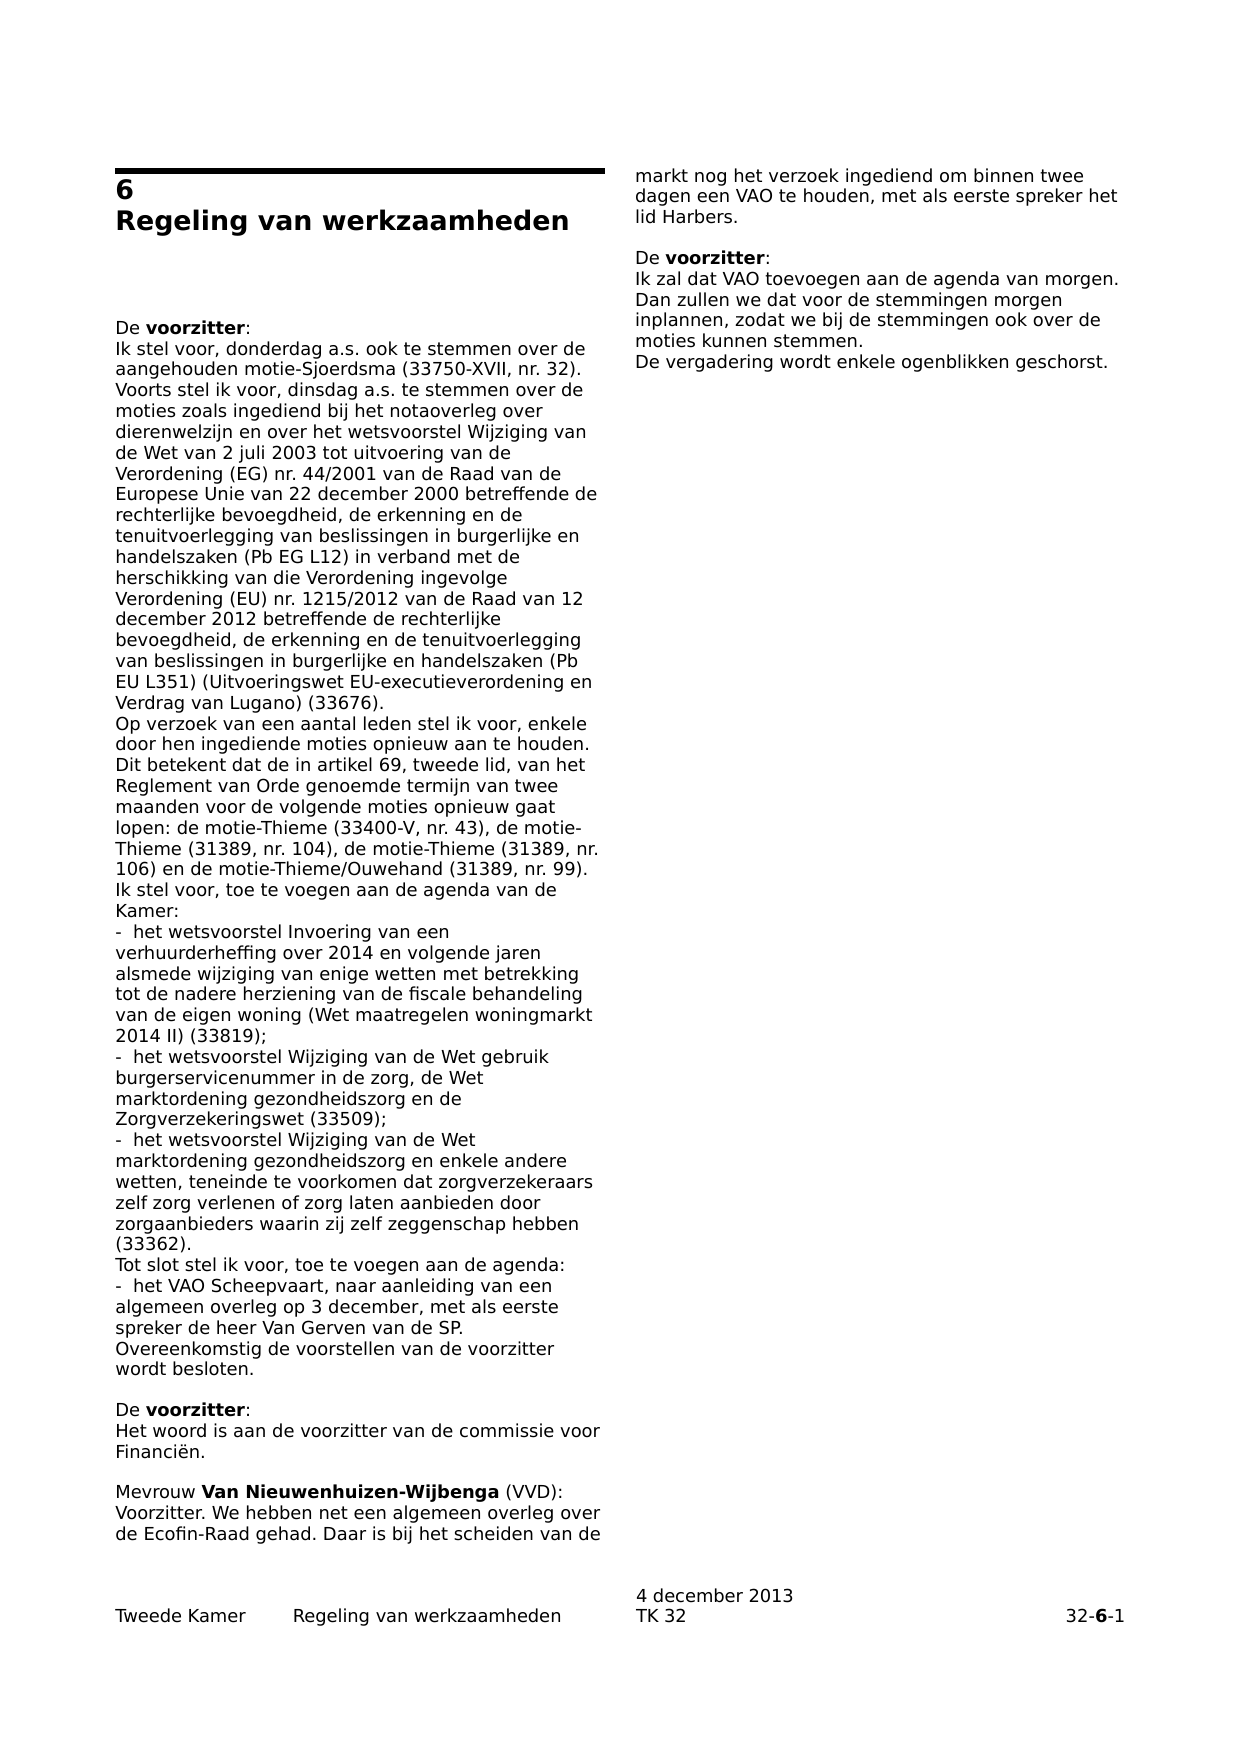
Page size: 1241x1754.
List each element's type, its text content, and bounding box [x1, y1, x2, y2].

text De voorzitter: [115, 1400, 605, 1421]
text Voorzitter. We hebben net een algemeen overleg over de Ecofin-Raad gehad. Daar is bij het scheiden van de [115, 1503, 605, 1545]
text De voorzitter: [115, 318, 605, 338]
text De vergadering wordt enkele ogenblikken geschorst. [635, 352, 1125, 373]
list het VAO Scheepvaart, naar aanleiding van een algemeen overleg op 3 december, met als eerste spreker de heer Van Gerven van de SP. [115, 1276, 605, 1338]
text Het woord is aan de voorzitter van de commissie voor Financiën. [115, 1421, 605, 1462]
text Tot slot stel ik voor, toe te voegen aan de agenda: [115, 1255, 605, 1276]
text De voorzitter: [635, 248, 1125, 268]
text Mevrouw Van Nieuwenhuizen-Wijbenga (VVD): [115, 1482, 605, 1503]
list het wetsvoorstel Wijziging van de Wet marktordening gezondheidszorg en enkele andere wetten, teneinde te voorkomen dat zorgverzekeraars zelf zorg verlenen of zorg laten aanbieden door zorgaanbieders waarin zij zelf zeggenschap hebben (33362). [115, 1130, 605, 1255]
text Voorts stel ik voor, dinsdag a.s. te stemmen over de moties zoals ingediend bij het notaoverleg over dierenwelzijn en over het wetsvoorstel Wijziging van de Wet van 2 juli 2003 tot uitvoering van de Verordening (EG) nr. 44/2001 van de Raad van de Europese Unie van 22 december 2000 betreffende de rechterlijke bevoegdheid, de erkenning en de tenuitvoerlegging van beslissingen in burgerlijke en handelszaken (Pb EG L12) in verband met de herschikking van die Verordening ingevolge Verordening (EU) nr. 1215/2012 van de Raad van 12 december 2012 betreffende de rechterlijke bevoegdheid, de erkenning en de tenuitvoerlegging van beslissingen in burgerlijke en handelszaken (Pb EU L351) (Uitvoeringswet EU-executieverordening en Verdrag van Lugano) (33676). [115, 380, 605, 713]
text Ik stel voor, donderdag a.s. ook te stemmen over de aangehouden motie-Sjoerdsma (33750-XVII, nr. 32). [115, 338, 605, 380]
text Overeenkomstig de voorstellen van de voorzitter wordt besloten. [115, 1338, 605, 1380]
list het wetsvoorstel Invoering van een verhuurderheffing over 2014 en volgende jaren alsmede wijziging van enige wetten met betrekking tot de nadere herziening van de fiscale behandeling van de eigen woning (Wet maatregelen woningmarkt 2014 II) (33819); [115, 922, 605, 1047]
text Ik stel voor, toe te voegen aan de agenda van de Kamer: [115, 880, 605, 922]
title 6 Regeling van werkzaamheden [115, 174, 605, 237]
text Op verzoek van een aantal leden stel ik voor, enkele door hen ingediende moties opnieuw aan te houden. Dit betekent dat de in artikel 69, tweede lid, van het Reglement van Orde genoemde termijn van twee maanden voor de volgende moties opnieuw gaat lopen: de motie-Thieme (33400-V, nr. 43), de motie-Thieme (31389, nr. 104), de motie-Thieme (31389, nr. 106) en de motie-Thieme/Ouwehand (31389, nr. 99). [115, 713, 605, 880]
list het wetsvoorstel Wijziging van de Wet gebruik burgerservicenummer in de zorg, de Wet marktordening gezondheidszorg en de Zorgverzekeringswet (33509); [115, 1047, 605, 1130]
text Ik zal dat VAO toevoegen aan de agenda van morgen. Dan zullen we dat voor de stemmingen morgen inplannen, zodat we bij de stemmingen ook over de moties kunnen stemmen. [635, 268, 1125, 352]
text markt nog het verzoek ingediend om binnen twee dagen een VAO te houden, met als eerste spreker het lid Harbers. [635, 165, 1125, 228]
